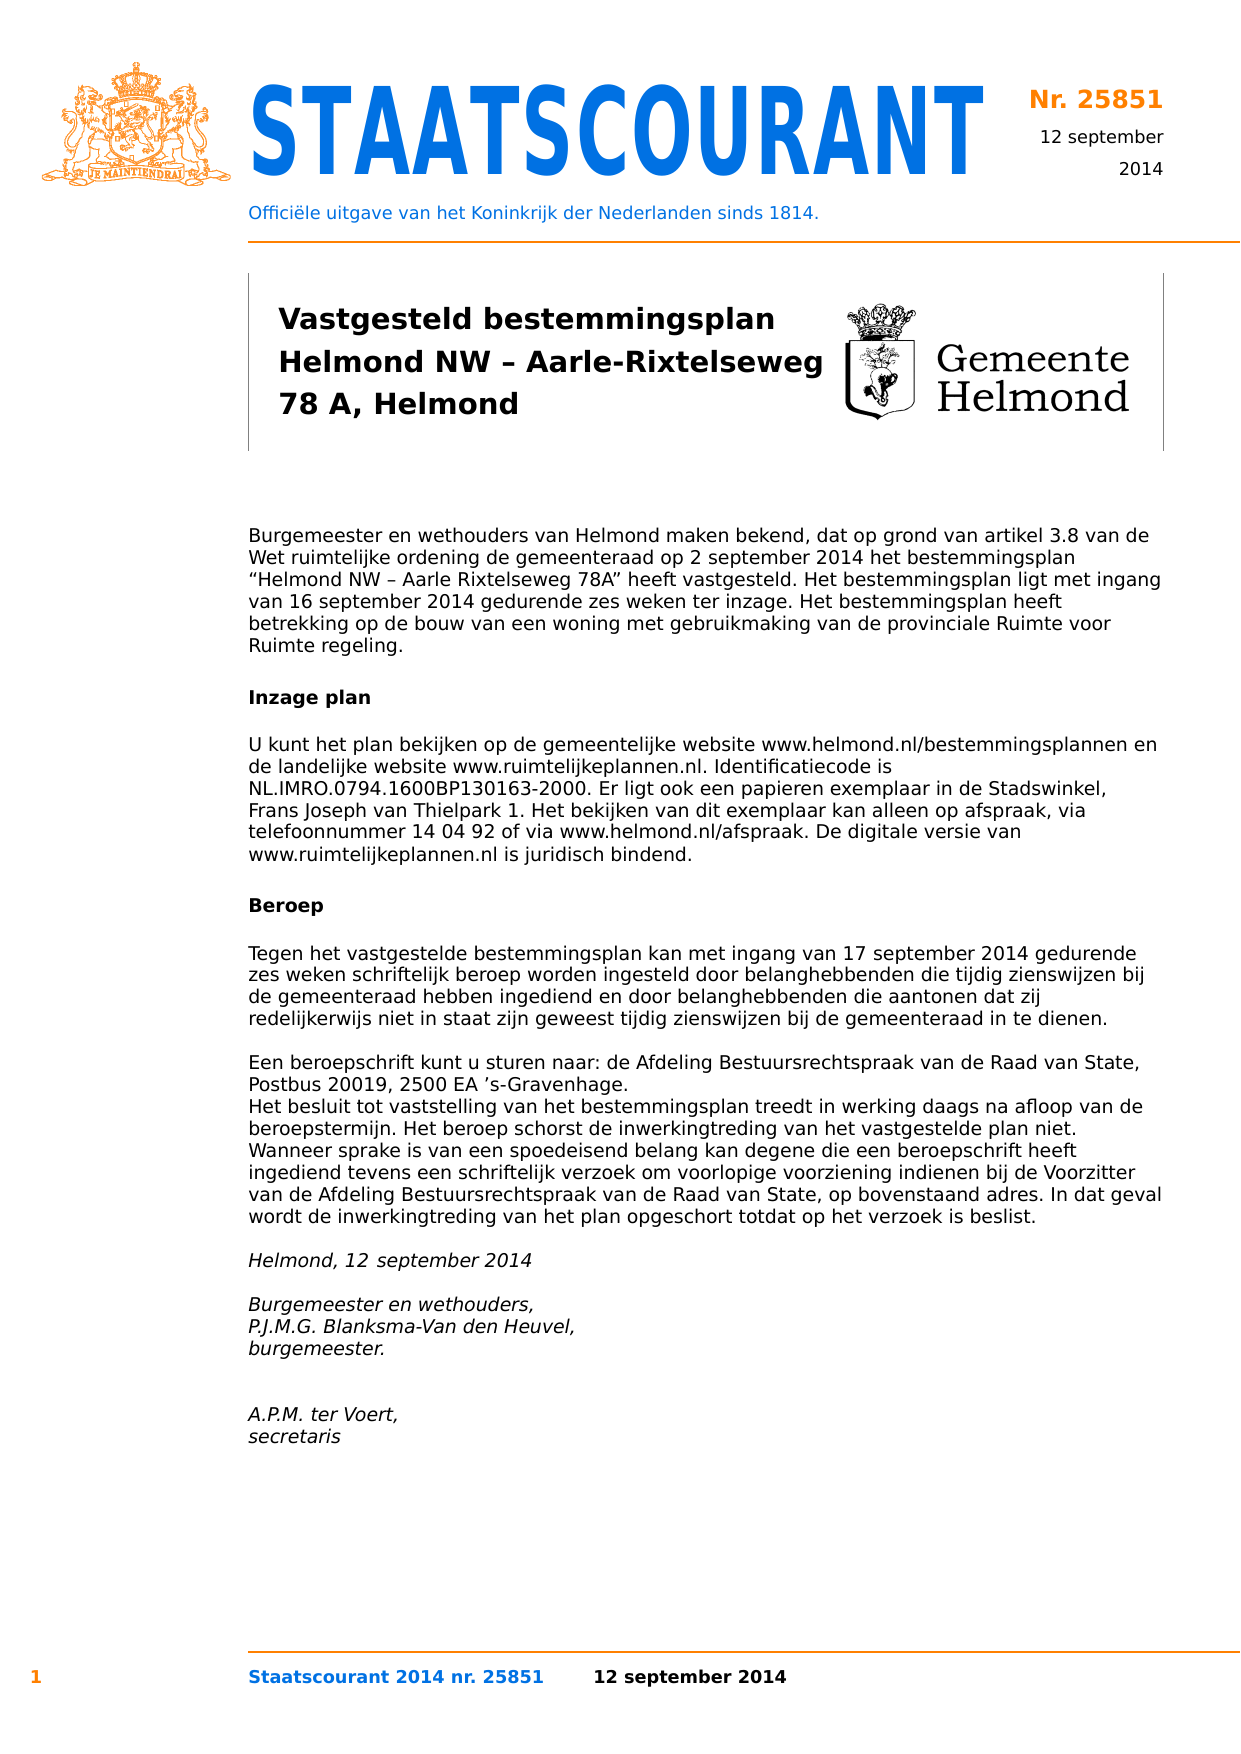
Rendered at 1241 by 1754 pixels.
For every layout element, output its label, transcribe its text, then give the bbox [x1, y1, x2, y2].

text Een beroepschrift kunt u sturen naar: de Afdeling Bestuursrechtspraak van de Raad van State, Postbus 20019, 2500 EA ’s-Gravenhage. [248, 1052, 1163, 1096]
subtitle Vastgesteld bestemmingsplan Helmond NW – Aarle-Rixtelseweg 78 A, Helmond [249, 273, 1163, 451]
table_cell 12 september [998, 121, 1240, 153]
table_cell 2014 [998, 153, 1240, 203]
text Helmond, 12 september 2014 [248, 1250, 1163, 1272]
table_header STAATSCOURANT [248, 62, 998, 203]
table_header [25, 62, 248, 241]
text Het besluit tot vaststelling van het bestemmingsplan treedt in werking daags na afloop van de beroepstermijn. Het beroep schorst de inwerkingtreding van het vastgestelde plan niet. Wanneer sprake is van een spoedeisend belang kan degene die een beroepschrift heeft ingediend tevens een schriftelijk verzoek om voorlopige voorziening indienen bij de Voorzitter van de Afdeling Bestuursrechtspraak van de Raad van State, op bovenstaand adres. In dat geval wordt de inwerkingtreding van het plan opgeschort totdat op het verzoek is beslist. [248, 1096, 1163, 1228]
table_cell Officiële uitgave van het Koninkrijk der Nederlanden sinds 1814. [248, 203, 1240, 241]
text U kunt het plan bekijken op de gemeentelijke website www.helmond.nl/bestemmingsplannen en de landelijke website www.ruimtelijkeplannen.nl. Identificatiecode is NL.IMRO.0794.1600BP130163-2000. Er ligt ook een papieren exemplaar in de Stadswinkel, Frans Joseph van Thielpark 1. Het bekijken van dit exemplaar kan alleen op afspraak, via telefoonnummer 14 04 92 of via www.helmond.nl/afspraak. De digitale versie van www.ruimtelijkeplannen.nl is juridisch bindend. [248, 733, 1163, 865]
text Tegen het vastgestelde bestemmingsplan kan met ingang van 17 september 2014 gedurende zes weken schriftelijk beroep worden ingesteld door belanghebbenden die tijdig zienswijzen bij de gemeenteraad hebben ingediend en door belanghebbenden die aantonen dat zij redelijkerwijs niet in staat zijn geweest tijdig zienswijzen bij de gemeenteraad in te dienen. [248, 942, 1163, 1030]
picture [844, 302, 1134, 421]
subtitle Beroep [248, 895, 1163, 917]
picture [41, 62, 231, 186]
subtitle Inzage plan [248, 687, 1163, 708]
text Burgemeester en wethouders, P.J.M.G. Blanksma-Van den Heuvel, burgemeester. [248, 1294, 1163, 1360]
table_header Nr. 25851 [998, 62, 1240, 121]
text Burgemeester en wethouders van Helmond maken bekend, dat op grond van artikel 3.8 van de Wet ruimtelijke ordening de gemeenteraad op 2 september 2014 het bestemmingsplan “Helmond NW – Aarle Rixtelseweg 78A” heeft vastgesteld. Het bestemmingsplan ligt met ingang van 16 september 2014 gedurende zes weken ter inzage. Het bestemmingsplan heeft betrekking op de bouw van een woning met gebruikmaking van de provinciale Ruimte voor Ruimte regeling. [248, 525, 1163, 657]
text A.P.M. ter Voert, secretaris [248, 1382, 1163, 1447]
